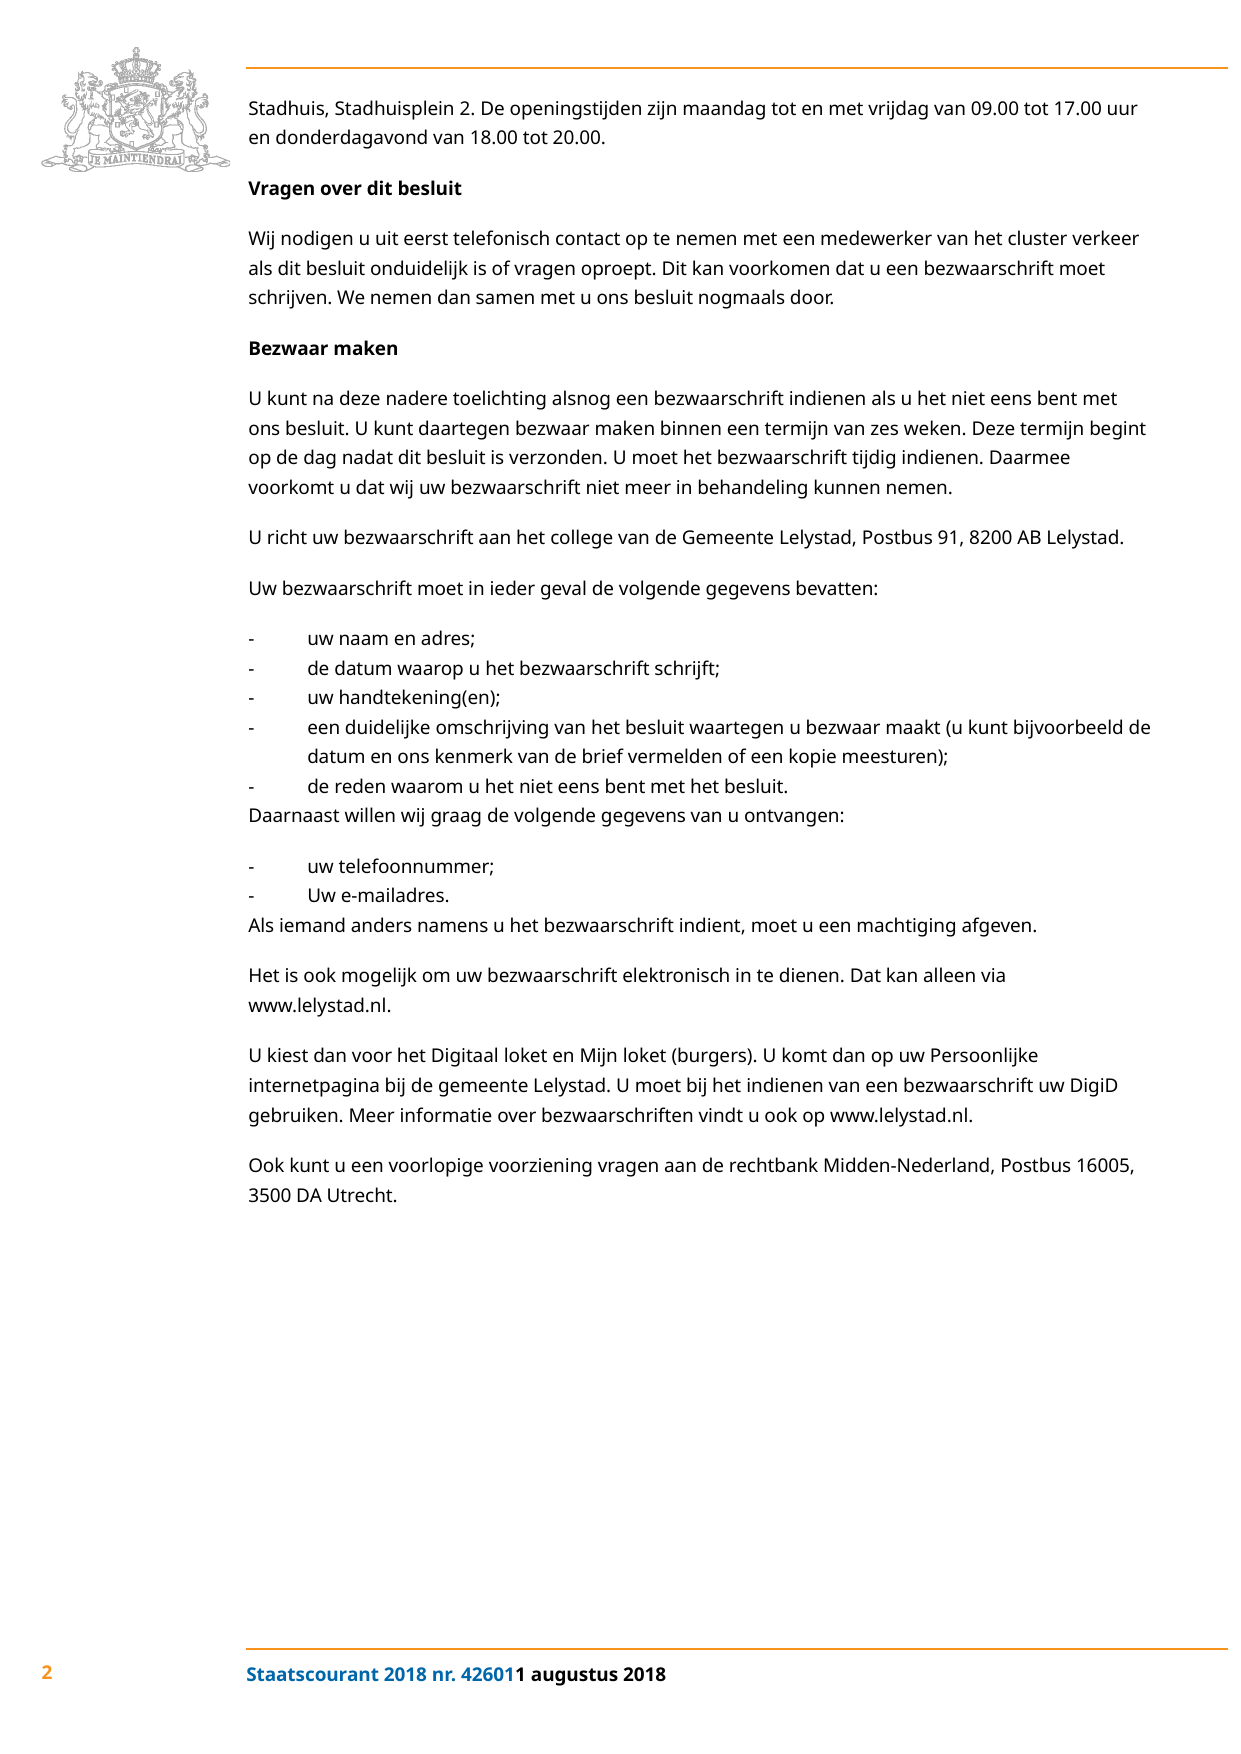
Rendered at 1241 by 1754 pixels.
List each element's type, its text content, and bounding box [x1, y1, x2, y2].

text U kunt na deze nadere toelichting alsnog een bezwaarschrift indienen als u het niet eens bent met ons besluit. U kunt daartegen bezwaar maken binnen een termijn van zes weken. Deze termijn begint op de dag nadat dit besluit is verzonden. U moet het bezwaarschrift tijdig indienen. Daarmee voorkomt u dat wij uw bezwaarschrift niet meer in behandeling kunnen nemen. [248, 385, 1152, 500]
text Bezwaar maken [248, 335, 1152, 361]
text Het is ook mogelijk om uw bezwaarschrift elektronisch in te dienen. Dat kan alleen via www.lelystad.nl. [248, 963, 1152, 1018]
text Als iemand anders namens u het bezwaarschrift indient, moet u een machtiging afgeven. [248, 912, 1152, 938]
text Uw bezwaarschrift moet in ieder geval de volgende gegevens bevatten: [248, 575, 1152, 601]
list de reden waarom u het niet eens bent met het besluit. [248, 773, 1152, 799]
text Ook kunt u een voorlopige voorziening vragen aan de rechtbank Midden-Nederland, Postbus 16005, 3500 DA Utrecht. [248, 1152, 1152, 1208]
list uw telefoonnummer; [248, 853, 1152, 879]
list uw naam en adres; [248, 625, 1152, 651]
text U richt uw bezwaarschrift aan het college van de Gemeente Lelystad, Postbus 91, 8200 AB Lelystad. [248, 524, 1152, 550]
text Vragen over dit besluit [248, 175, 1152, 201]
text Stadhuis, Stadhuisplein 2. De openingstijden zijn maandag tot en met vrijdag van 09.00 tot 17.00 uur en donderdagavond van 18.00 tot 20.00. [248, 95, 1152, 150]
text U kiest dan voor het Digitaal loket en Mijn loket (burgers). U komt dan op uw Persoonlijke internetpagina bij de gemeente Lelystad. U moet bij het indienen van een bezwaarschrift uw DigiD gebruiken. Meer informatie over bezwaarschriften vindt u ook op www.lelystad.nl. [248, 1043, 1152, 1128]
text Daarnaast willen wij graag de volgende gegevens van u ontvangen: [248, 803, 1152, 828]
list een duidelijke omschrijving van het besluit waartegen u bezwaar maakt (u kunt bijvoorbeeld de datum en ons kenmerk van de brief vermelden of een kopie meesturen); [248, 714, 1152, 769]
list Uw e-mailadres. [248, 883, 1152, 908]
picture [41, 47, 231, 172]
text Wij nodigen u uit eerst telefonisch contact op te nemen met een medewerker van het cluster verkeer als dit besluit onduidelijk is of vragen oproept. Dit kan voorkomen dat u een bezwaarschrift moet schrijven. We nemen dan samen met u ons besluit nogmaals door. [248, 225, 1152, 310]
list de datum waarop u het bezwaarschrift schrijft; [248, 655, 1152, 681]
list uw handtekening(en); [248, 684, 1152, 710]
